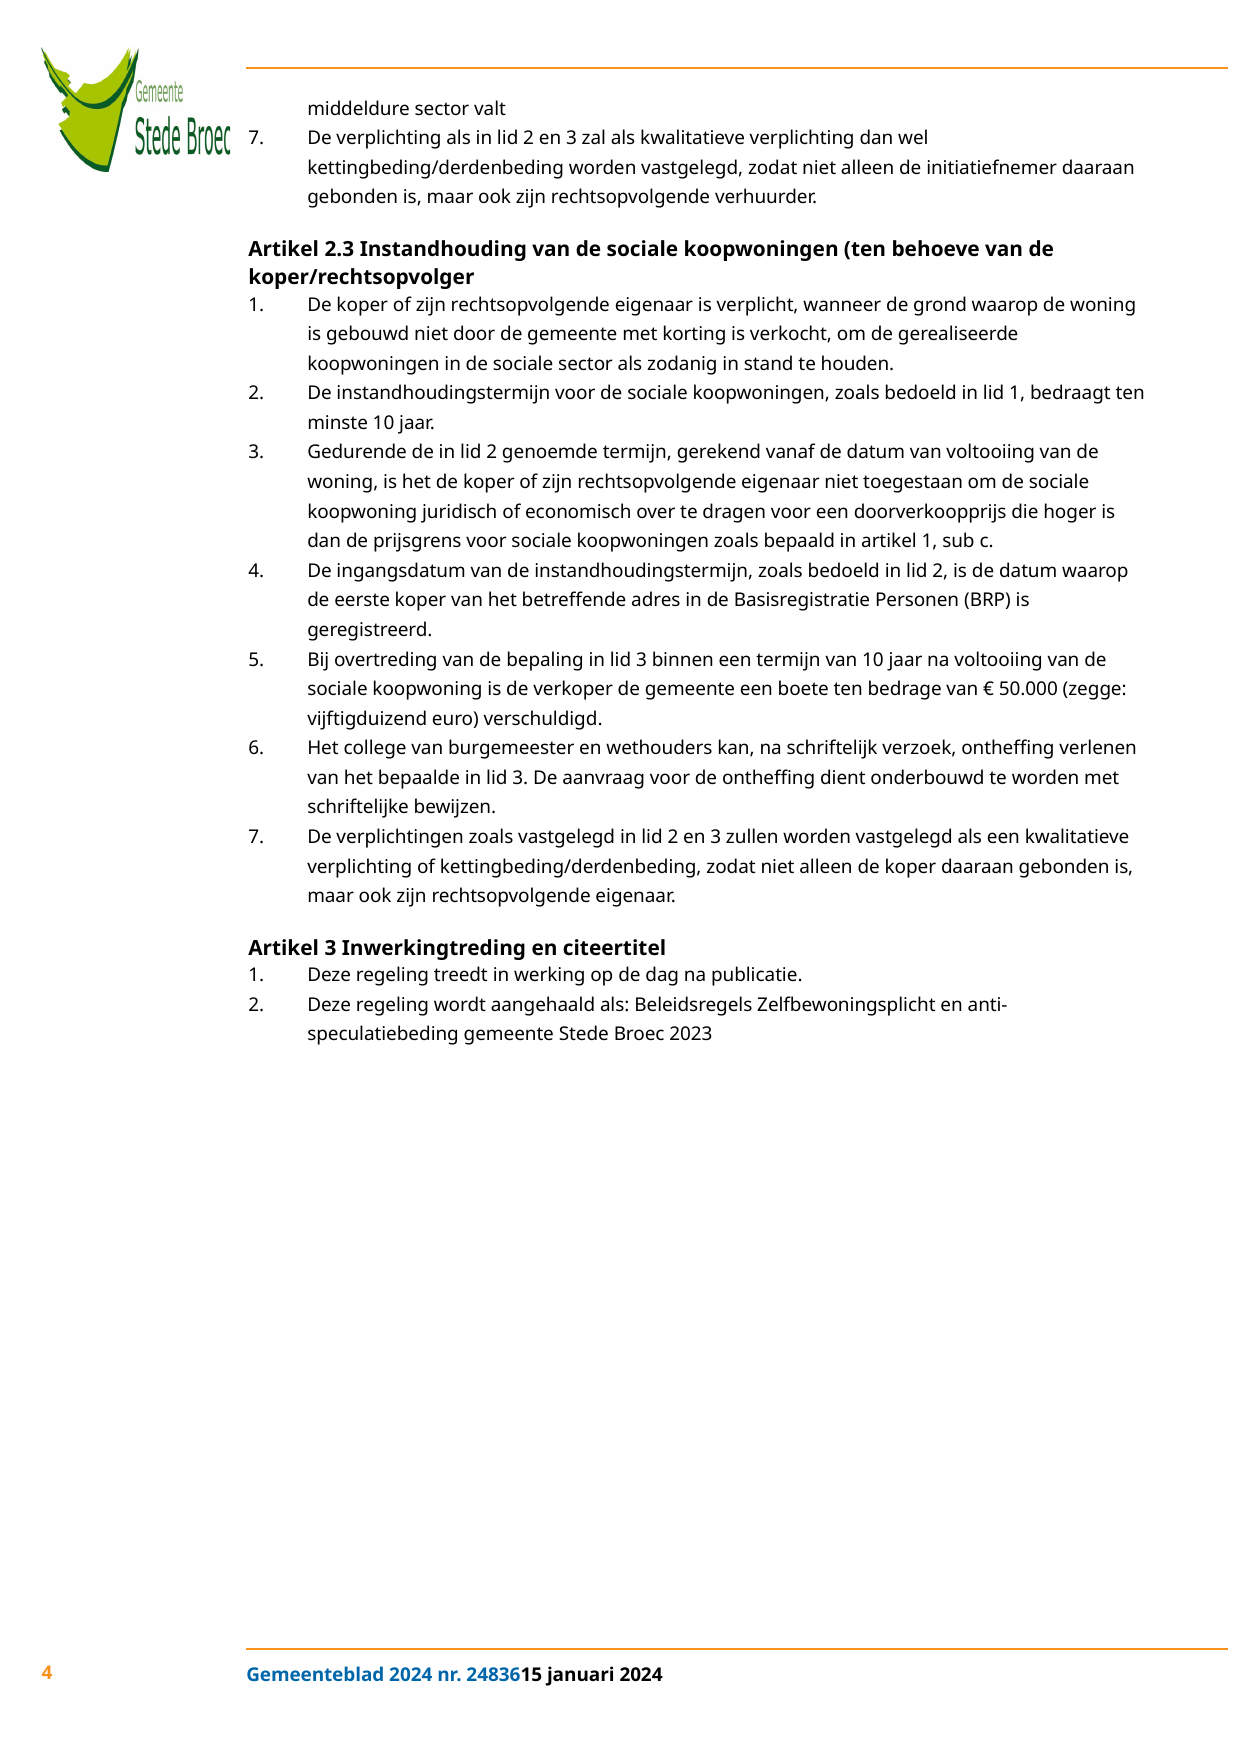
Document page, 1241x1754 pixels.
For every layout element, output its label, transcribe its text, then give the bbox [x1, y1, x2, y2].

list Bij overtreding van de bepaling in lid 3 binnen een termijn van 10 jaar na voltooiing van de sociale koopwoning is de verkoper de gemeente een boete ten bedrage van € 50.000 (zegge: vijftigduizend euro) verschuldigd. [248, 646, 1152, 731]
list Gedurende de in lid 2 genoemde termijn, gerekend vanaf de datum van voltooiing van de woning, is het de koper of zijn rechtsopvolgende eigenaar niet toegestaan om de sociale koopwoning juridisch of economisch over te dragen voor een doorverkoopprijs die hoger is dan de prijsgrens voor sociale koopwoningen zoals bepaald in artikel 1, sub c. [248, 439, 1152, 553]
list Het college van burgemeester en wethouders kan, na schriftelijk verzoek, ontheffing verlenen van het bepaalde in lid 3. De aanvraag voor de ontheffing dient onderbouwd te worden met schriftelijke bewijzen. [248, 734, 1152, 819]
text Artikel 3 Inwerkingtreding en citeertitel [248, 933, 1152, 961]
list De instandhoudingstermijn voor de sociale koopwoningen, zoals bedoeld in lid 1, bedraagt ten minste 10 jaar. [248, 379, 1152, 435]
list De ingangsdatum van de instandhoudingstermijn, zoals bedoeld in lid 2, is de datum waarop de eerste koper van het betreffende adres in de Basisregistratie Personen (BRP) is geregistreerd. [248, 557, 1152, 642]
list De koper of zijn rechtsopvolgende eigenaar is verplicht, wanneer de grond waarop de woning is gebouwd niet door de gemeente met korting is verkocht, om de gerealiseerde koopwoningen in de sociale sector als zodanig in stand te houden. [248, 291, 1152, 376]
list middeldure sector valt [248, 95, 1152, 121]
list Deze regeling treedt in werking op de dag na publicatie. [248, 961, 1152, 987]
picture [41, 47, 231, 172]
list Deze regeling wordt aangehaald als: Beleidsregels Zelfbewoningsplicht en anti-speculatiebeding gemeente Stede Broec 2023 [248, 991, 1152, 1046]
list De verplichting als in lid 2 en 3 zal als kwalitatieve verplichting dan wel kettingbeding/derdenbeding worden vastgelegd, zodat niet alleen de initiatiefnemer daaraan gebonden is, maar ook zijn rechtsopvolgende verhuurder. [248, 124, 1152, 209]
text Artikel 2.3 Instandhouding van de sociale koopwoningen (ten behoeve van de koper/rechtsopvolger [248, 234, 1152, 291]
list De verplichtingen zoals vastgelegd in lid 2 en 3 zullen worden vastgelegd als een kwalitatieve verplichting of kettingbeding/derdenbeding, zodat niet alleen de koper daaraan gebonden is, maar ook zijn rechtsopvolgende eigenaar. [248, 823, 1152, 908]
